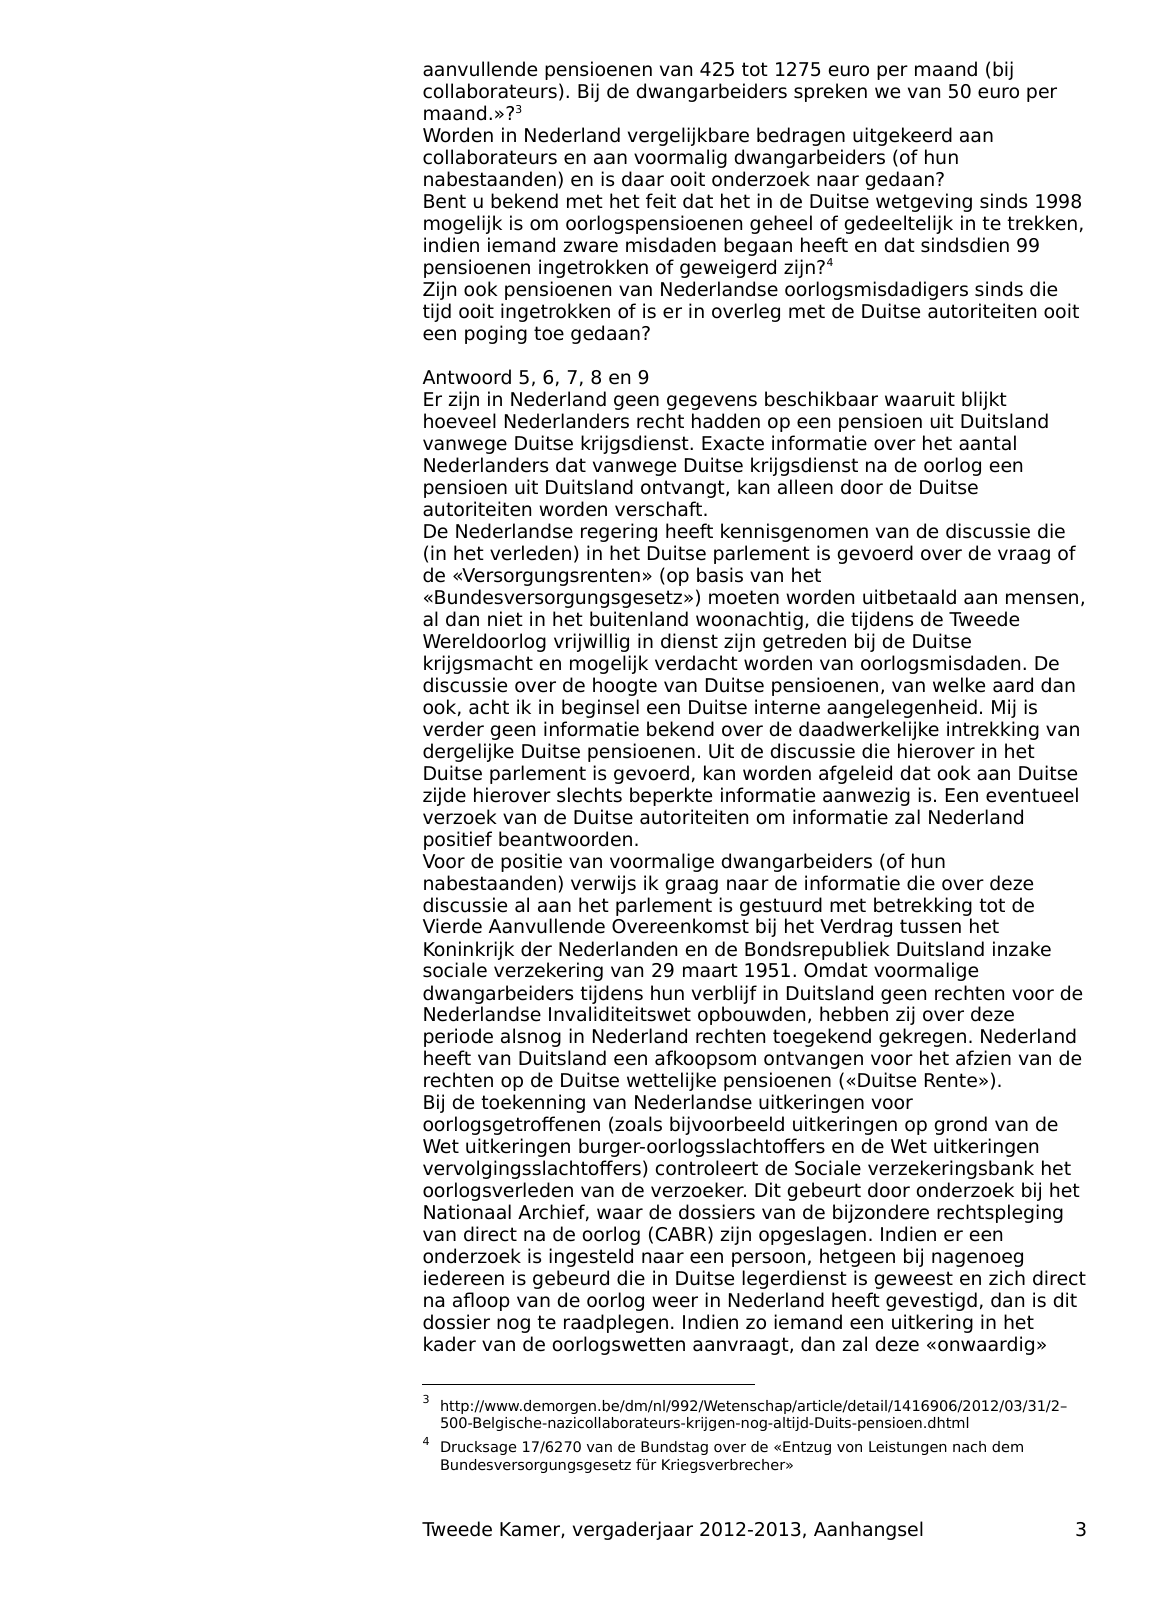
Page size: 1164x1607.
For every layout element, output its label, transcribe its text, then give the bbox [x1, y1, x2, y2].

text http://www.demorgen.be/dm/nl/992/Wetenschap/article/detail/1416906/2012/03/31/2–500-Belgische-nazicollaborateurs-krijgen-nog-altijd-Duits-pensioen.dhtml [422, 1393, 1087, 1432]
text aanvullende pensioenen van 425 tot 1275 euro per maand (bij collaborateurs). Bij de dwangarbeiders spreken we van 50 euro per maand.»? [422, 59, 1087, 125]
text De Nederlandse regering heeft kennisgenomen van de discussie die (in het verleden) in het Duitse parlement is gevoerd over de vraag of de «Versorgungsrenten» (op basis van het «Bundesversorgungsgesetz») moeten worden uitbetaald aan mensen, al dan niet in het buitenland woonachtig, die tijdens de Tweede Wereldoorlog vrijwillig in dienst zijn getreden bij de Duitse krijgsmacht en mogelijk verdacht worden van oorlogsmisdaden. De discussie over de hoogte van Duitse pensioenen, van welke aard dan ook, acht ik in beginsel een Duitse interne aangelegenheid. Mij is verder geen informatie bekend over de daadwerkelijke intrekking van dergelijke Duitse pensioenen. Uit de discussie die hierover in het Duitse parlement is gevoerd, kan worden afgeleid dat ook aan Duitse zijde hierover slechts beperkte informatie aanwezig is. Een eventueel verzoek van de Duitse autoriteiten om informatie zal Nederland positief beantwoorden. [422, 521, 1087, 851]
text Zijn ook pensioenen van Nederlandse oorlogsmisdadigers sinds die tijd ooit ingetrokken of is er in overleg met de Duitse autoriteiten ooit een poging toe gedaan? [422, 279, 1087, 345]
text Worden in Nederland vergelijkbare bedragen uitgekeerd aan collaborateurs en aan voormalig dwangarbeiders (of hun nabestaanden) en is daar ooit onderzoek naar gedaan? [422, 125, 1087, 191]
text Er zijn in Nederland geen gegevens beschikbaar waaruit blijkt hoeveel Nederlanders recht hadden op een pensioen uit Duitsland vanwege Duitse krijgsdienst. Exacte informatie over het aantal Nederlanders dat vanwege Duitse krijgsdienst na de oorlog een pensioen uit Duitsland ontvangt, kan alleen door de Duitse autoriteiten worden verschaft. [422, 389, 1087, 521]
text Bent u bekend met het feit dat het in de Duitse wetgeving sinds 1998 mogelijk is om oorlogspensioenen geheel of gedeeltelijk in te trekken, indien iemand zware misdaden begaan heeft en dat sindsdien 99 pensioenen ingetrokken of geweigerd zijn? [422, 191, 1087, 279]
text Bij de toekenning van Nederlandse uitkeringen voor oorlogsgetroffenen (zoals bijvoorbeeld uitkeringen op grond van de Wet uitkeringen burger-oorlogsslachtoffers en de Wet uitkeringen vervolgingsslachtoffers) controleert de Sociale verzekeringsbank het oorlogsverleden van de verzoeker. Dit gebeurt door onderzoek bij het Nationaal Archief, waar de dossiers van de bijzondere rechtspleging van direct na de oorlog (CABR) zijn opgeslagen. Indien er een onderzoek is ingesteld naar een persoon, hetgeen bij nagenoeg iedereen is gebeurd die in Duitse legerdienst is geweest en zich direct na afloop van de oorlog weer in Nederland heeft gevestigd, dan is dit dossier nog te raadplegen. Indien zo iemand een uitkering in het kader van de oorlogswetten aanvraagt, dan zal deze «onwaardig» [422, 1092, 1087, 1356]
text Drucksage 17/6270 van de Bundstag over de «Entzug von Leistungen nach dem Bundesversorgungsgesetz für Kriegsverbrecher» [422, 1435, 1087, 1474]
text Voor de positie van voormalige dwangarbeiders (of hun nabestaanden) verwijs ik graag naar de informatie die over deze discussie al aan het parlement is gestuurd met betrekking tot de Vierde Aanvullende Overeenkomst bij het Verdrag tussen het Koninkrijk der Nederlanden en de Bondsrepubliek Duitsland inzake sociale verzekering van 29 maart 1951. Omdat voormalige dwangarbeiders tijdens hun verblijf in Duitsland geen rechten voor de Nederlandse Invaliditeitswet opbouwden, hebben zij over deze periode alsnog in Nederland rechten toegekend gekregen. Nederland heeft van Duitsland een afkoopsom ontvangen voor het afzien van de rechten op de Duitse wettelijke pensioenen («Duitse Rente»). [422, 851, 1087, 1092]
text Antwoord 5, 6, 7, 8 en 9 [422, 367, 1087, 389]
